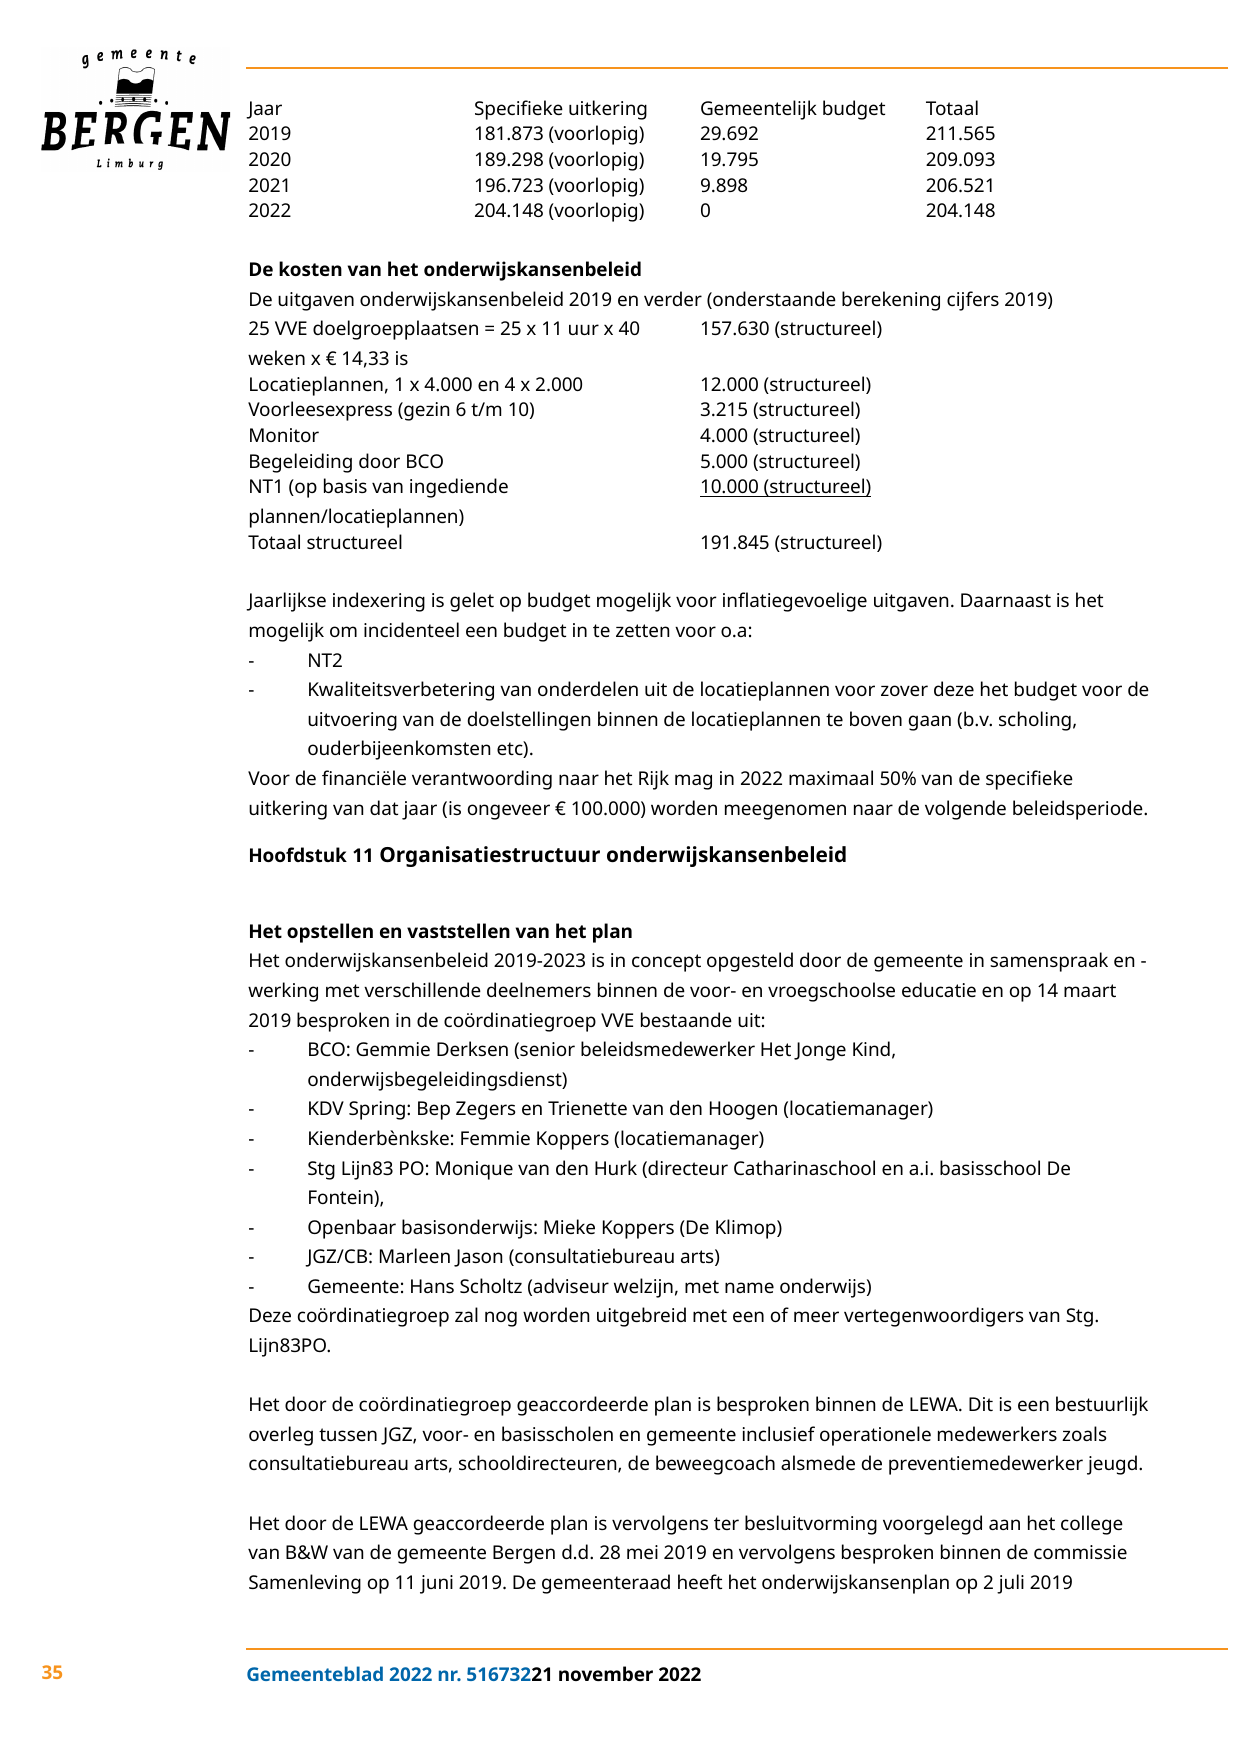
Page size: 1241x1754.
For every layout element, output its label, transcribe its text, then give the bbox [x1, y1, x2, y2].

table_cell 191.845 (structureel) [700, 529, 1152, 555]
text De uitgaven onderwijskansenbeleid 2019 en verder (onderstaande berekening cijfers 2019) [248, 286, 1152, 312]
table_cell 211.565 [926, 121, 1152, 146]
table_header Totaal [926, 95, 1152, 121]
table_cell 2019 [248, 121, 474, 146]
table_cell 2022 [248, 198, 474, 223]
table_cell 206.521 [926, 172, 1152, 198]
list Openbaar basisonderwijs: Mieke Koppers (De Klimop) [248, 1214, 1152, 1239]
table_header Specifieke uitkering [474, 95, 700, 121]
table_cell Voorleesexpress (gezin 6 t/m 10) [248, 397, 700, 422]
list Gemeente: Hans Scholtz (adviseur welzijn, met name onderwijs) [248, 1273, 1152, 1299]
text Deze coördinatiegroep zal nog worden uitgebreid met een of meer vertegenwoordigers van Stg. Lijn83PO. [248, 1303, 1152, 1358]
table_cell 204.148 (voorlopig) [474, 198, 700, 223]
table_cell 209.093 [926, 146, 1152, 172]
table_cell 5.000 (structureel) [700, 448, 1152, 474]
table_cell 10.000 (structureel) [700, 474, 1152, 529]
list Stg Lijn83 PO: Monique van den Hurk (directeur Catharinaschool en a.i. basisschool De Fontein), [248, 1155, 1152, 1210]
table_cell Begeleiding door BCO [248, 448, 700, 474]
text Het door de coördinatiegroep geaccordeerde plan is besproken binnen de LEWA. Dit is een bestuurlijk overleg tussen JGZ, voor- en basisscholen en gemeente inclusief operationele medewerkers zoals consultatiebureau arts, schooldirecteuren, de beweegcoach alsmede de preventiemedewerker jeugd. [248, 1391, 1152, 1476]
list Kienderbènkske: Femmie Koppers (locatiemanager) [248, 1125, 1152, 1151]
table_cell 196.723 (voorlopig) [474, 172, 700, 198]
table_cell 2021 [248, 172, 474, 198]
table_cell Totaal structureel [248, 529, 700, 555]
table_header Gemeentelijk budget [700, 95, 926, 121]
text De kosten van het onderwijskansenbeleid [248, 256, 1152, 282]
text Het onderwijskansenbeleid 2019-2023 is in concept opgesteld door de gemeente in samenspraak en -werking met verschillende deelnemers binnen de voor- en vroegschoolse educatie en op 14 maart 2019 besproken in de coördinatiegroep VVE bestaande uit: [248, 948, 1152, 1032]
text Voor de financiële verantwoording naar het Rijk mag in 2022 maximaal 50% van de specifieke uitkering van dat jaar (is ongeveer € 100.000) worden meegenomen naar de volgende beleidsperiode. [248, 765, 1152, 820]
table_cell 3.215 (structureel) [700, 397, 1152, 422]
table_cell 9.898 [700, 172, 926, 198]
table_header 157.630 (structureel) [700, 316, 1152, 371]
text Jaarlijkse indexering is gelet op budget mogelijk voor inflatiegevoelige uitgaven. Daarnaast is het mogelijk om incidenteel een budget in te zetten voor o.a: [248, 588, 1152, 643]
picture [41, 47, 231, 172]
list BCO: Gemmie Derksen (senior beleidsmedewerker Het Jonge Kind, onderwijsbegeleidingsdienst) [248, 1036, 1152, 1092]
table_cell 0 [700, 198, 926, 223]
list KDV Spring: Bep Zegers en Trienette van den Hoogen (locatiemanager) [248, 1096, 1152, 1121]
table_cell 29.692 [700, 121, 926, 146]
table_cell 189.298 (voorlopig) [474, 146, 700, 172]
table_cell 2020 [248, 146, 474, 172]
list JGZ/CB: Marleen Jason (consultatiebureau arts) [248, 1243, 1152, 1269]
table_cell NT1 (op basis van ingediende plannen/locatieplannen) [248, 474, 700, 529]
table_header 25 VVE doelgroepplaatsen = 25 x 11 uur x 40 weken x € 14,33 is [248, 316, 700, 371]
text Het opstellen en vaststellen van het plan [248, 918, 1152, 944]
table_cell 181.873 (voorlopig) [474, 121, 700, 146]
table_cell Monitor [248, 422, 700, 448]
text Het door de LEWA geaccordeerde plan is vervolgens ter besluitvorming voorgelegd aan het college van B&W van de gemeente Bergen d.d. 28 mei 2019 en vervolgens besproken binnen de commissie Samenleving op 11 juni 2019. De gemeenteraad heeft het onderwijskansenplan op 2 juli 2019 [248, 1510, 1152, 1594]
list Kwaliteitsverbetering van onderdelen uit de locatieplannen voor zover deze het budget voor de uitvoering van de doelstellingen binnen de locatieplannen te boven gaan (b.v. scholing, ouderbijeenkomsten etc). [248, 676, 1152, 761]
table_header Jaar [248, 95, 474, 121]
text Hoofdstuk 11 Organisatiestructuur onderwijskansenbeleid [248, 840, 1152, 869]
table_cell Locatieplannen, 1 x 4.000 en 4 x 2.000 [248, 371, 700, 397]
table_cell 19.795 [700, 146, 926, 172]
table_cell 12.000 (structureel) [700, 371, 1152, 397]
list NT2 [248, 647, 1152, 672]
table_cell 4.000 (structureel) [700, 422, 1152, 448]
table_cell 204.148 [926, 198, 1152, 223]
